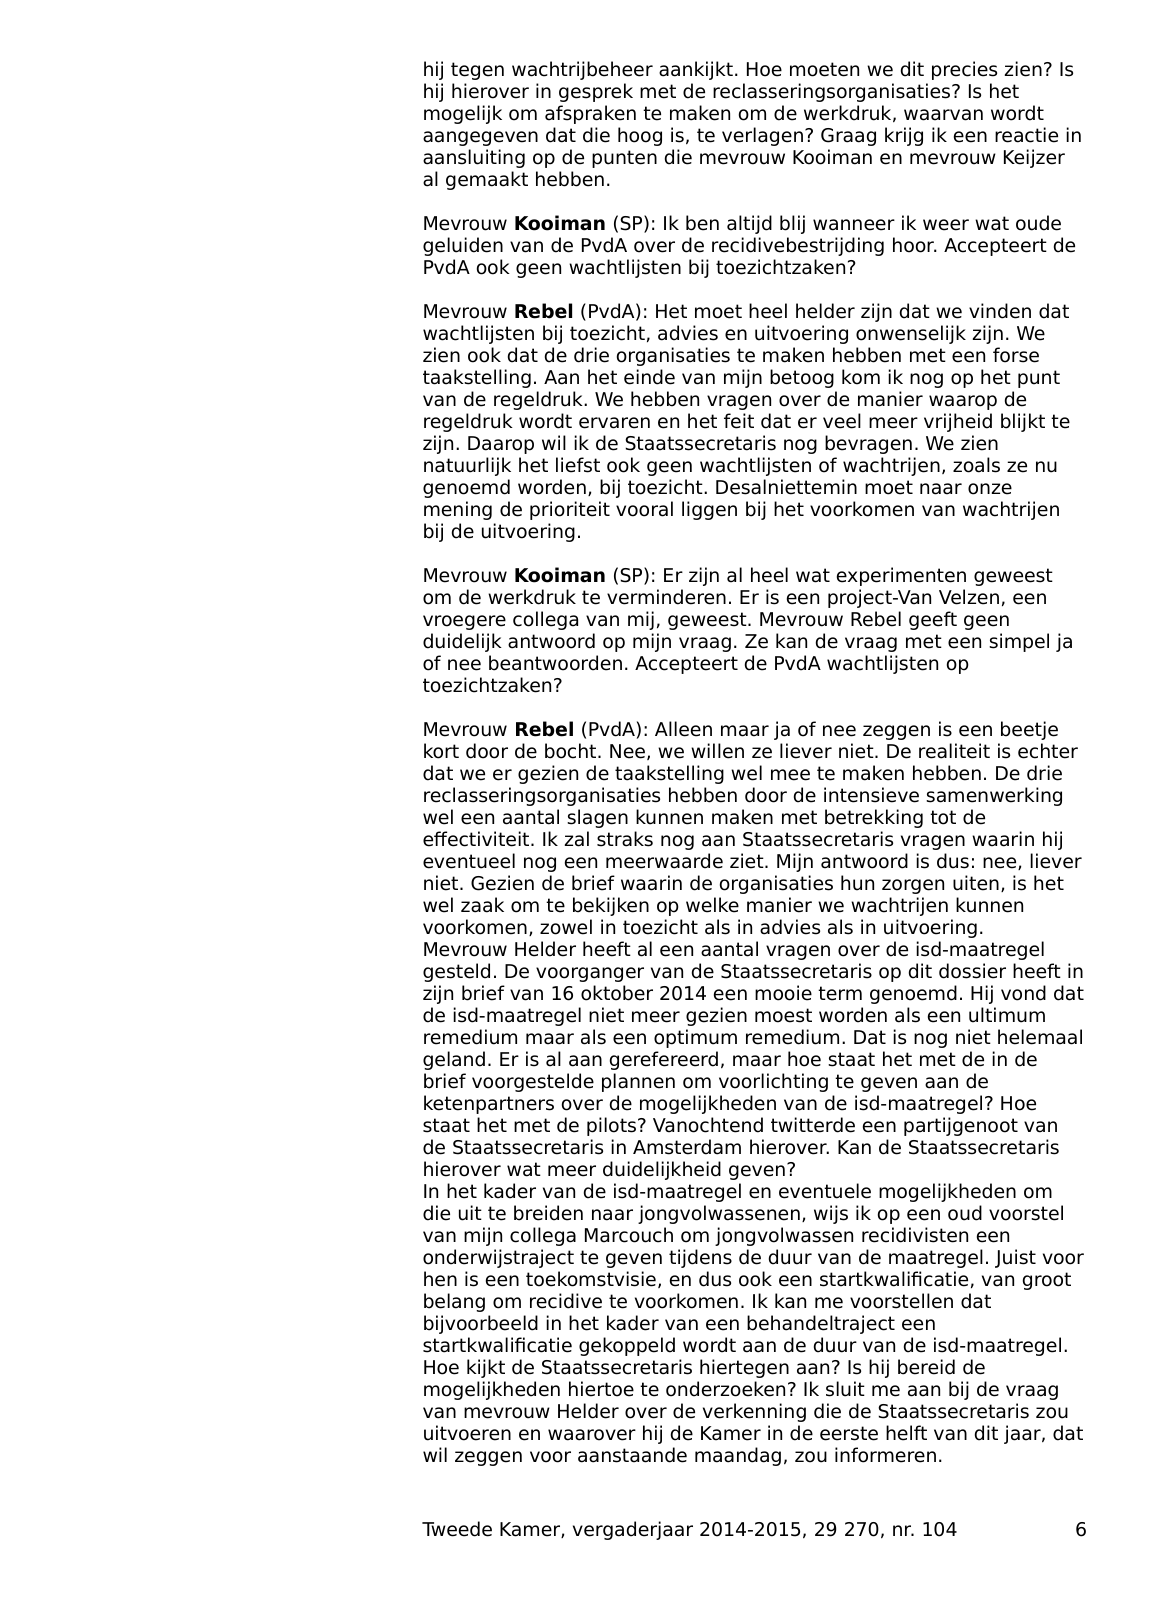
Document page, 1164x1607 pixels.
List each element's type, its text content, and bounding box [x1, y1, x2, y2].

text Mevrouw Rebel (PvdA): Alleen maar ja of nee zeggen is een beetje kort door de bocht. Nee, we willen ze liever niet. De realiteit is echter dat we er gezien de taakstelling wel mee te maken hebben. De drie reclasseringsorganisaties hebben door de intensieve samenwerking wel een aantal slagen kunnen maken met betrekking tot de effectiviteit. Ik zal straks nog aan Staatssecretaris vragen waarin hij eventueel nog een meerwaarde ziet. Mijn antwoord is dus: nee, liever niet. Gezien de brief waarin de organisaties hun zorgen uiten, is het wel zaak om te bekijken op welke manier we wachtrijen kunnen voorkomen, zowel in toezicht als in advies als in uitvoering. [422, 719, 1087, 939]
text Mevrouw Kooiman (SP): Er zijn al heel wat experimenten geweest om de werkdruk te verminderen. Er is een project-Van Velzen, een vroegere collega van mij, geweest. Mevrouw Rebel geeft geen duidelijk antwoord op mijn vraag. Ze kan de vraag met een simpel ja of nee beantwoorden. Accepteert de PvdA wachtlijsten op toezichtzaken? [422, 565, 1087, 697]
text Mevrouw Helder heeft al een aantal vragen over de isd-maatregel gesteld. De voorganger van de Staatssecretaris op dit dossier heeft in zijn brief van 16 oktober 2014 een mooie term genoemd. Hij vond dat de isd-maatregel niet meer gezien moest worden als een ultimum remedium maar als een optimum remedium. Dat is nog niet helemaal geland. Er is al aan gerefereerd, maar hoe staat het met de in de brief voorgestelde plannen om voorlichting te geven aan de ketenpartners over de mogelijkheden van de isd-maatregel? Hoe staat het met de pilots? Vanochtend twitterde een partijgenoot van de Staatssecretaris in Amsterdam hierover. Kan de Staatssecretaris hierover wat meer duidelijkheid geven? [422, 939, 1087, 1181]
text hij tegen wachtrijbeheer aankijkt. Hoe moeten we dit precies zien? Is hij hierover in gesprek met de reclasseringsorganisaties? Is het mogelijk om afspraken te maken om de werkdruk, waarvan wordt aangegeven dat die hoog is, te verlagen? Graag krijg ik een reactie in aansluiting op de punten die mevrouw Kooiman en mevrouw Keijzer al gemaakt hebben. [422, 59, 1087, 191]
text Mevrouw Rebel (PvdA): Het moet heel helder zijn dat we vinden dat wachtlijsten bij toezicht, advies en uitvoering onwenselijk zijn. We zien ook dat de drie organisaties te maken hebben met een forse taakstelling. Aan het einde van mijn betoog kom ik nog op het punt van de regeldruk. We hebben vragen over de manier waarop de regeldruk wordt ervaren en het feit dat er veel meer vrijheid blijkt te zijn. Daarop wil ik de Staatssecretaris nog bevragen. We zien natuurlijk het liefst ook geen wachtlijsten of wachtrijen, zoals ze nu genoemd worden, bij toezicht. Desalniettemin moet naar onze mening de prioriteit vooral liggen bij het voorkomen van wachtrijen bij de uitvoering. [422, 301, 1087, 543]
text In het kader van de isd-maatregel en eventuele mogelijkheden om die uit te breiden naar jongvolwassenen, wijs ik op een oud voorstel van mijn collega Marcouch om jongvolwassen recidivisten een onderwijstraject te geven tijdens de duur van de maatregel. Juist voor hen is een toekomstvisie, en dus ook een startkwalificatie, van groot belang om recidive te voorkomen. Ik kan me voorstellen dat bijvoorbeeld in het kader van een behandeltraject een startkwalificatie gekoppeld wordt aan de duur van de isd-maatregel. Hoe kijkt de Staatssecretaris hiertegen aan? Is hij bereid de mogelijkheden hiertoe te onderzoeken? Ik sluit me aan bij de vraag van mevrouw Helder over de verkenning die de Staatssecretaris zou uitvoeren en waarover hij de Kamer in de eerste helft van dit jaar, dat wil zeggen voor aanstaande maandag, zou informeren. [422, 1181, 1087, 1467]
text Mevrouw Kooiman (SP): Ik ben altijd blij wanneer ik weer wat oude geluiden van de PvdA over de recidivebestrijding hoor. Accepteert de PvdA ook geen wachtlijsten bij toezichtzaken? [422, 213, 1087, 279]
